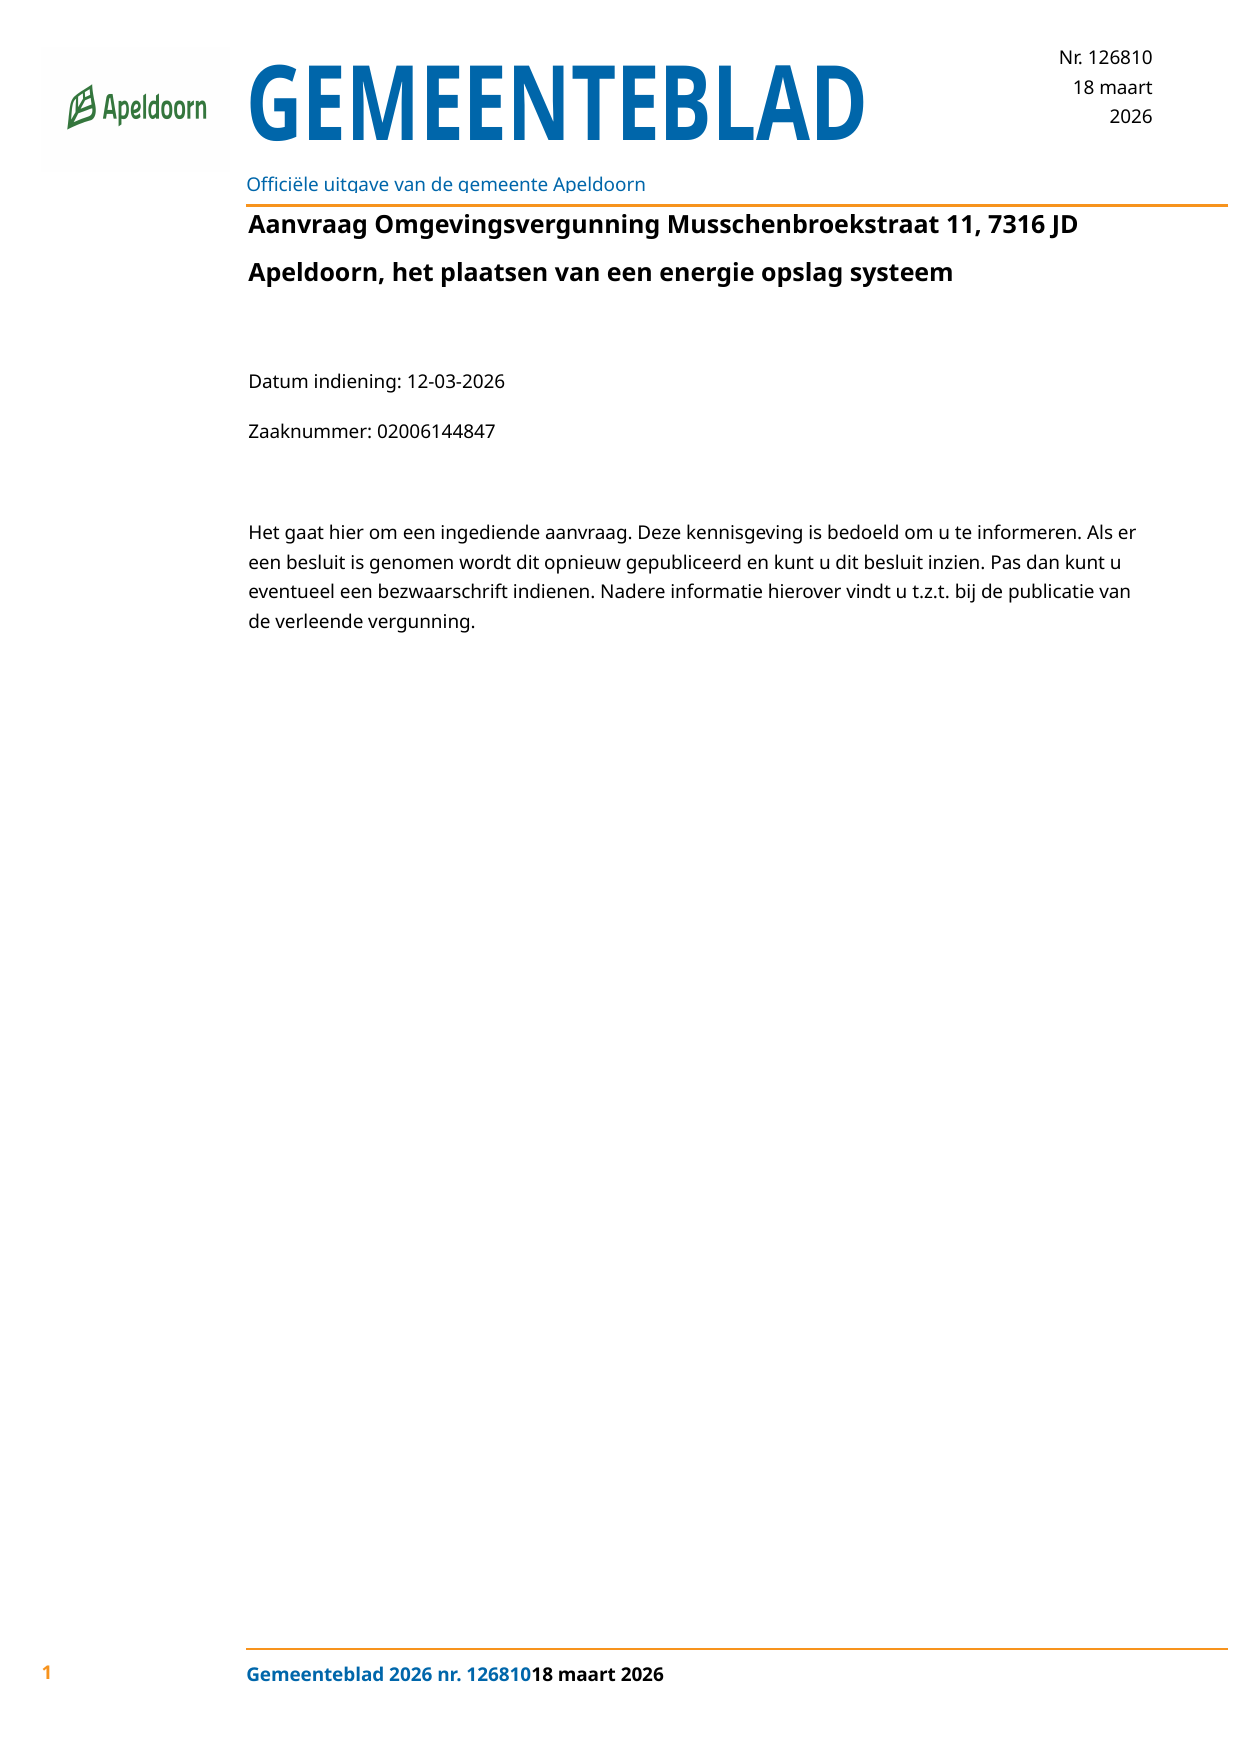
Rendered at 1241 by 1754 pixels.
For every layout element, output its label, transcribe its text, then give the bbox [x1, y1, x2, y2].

text Aanvraag Omgevingsvergunning Musschenbroekstraat 11, 7316 JD Apeldoorn, het plaatsen van een energie opslag systeem [248, 207, 1152, 288]
text Zaaknummer: 02006144847 [248, 419, 1152, 444]
text Datum indiening: 12-03-2026 [248, 368, 1152, 394]
picture [41, 47, 231, 172]
text Het gaat hier om een ingediende aanvraag. Deze kennisgeving is bedoeld om u te informeren. Als er een besluit is genomen wordt dit opnieuw gepubliceerd en kunt u dit besluit inzien. Pas dan kunt u eventueel een bezwaarschrift indienen. Nadere informatie hierover vindt u t.z.t. bij de publicatie van de verleende vergunning. [248, 519, 1152, 634]
